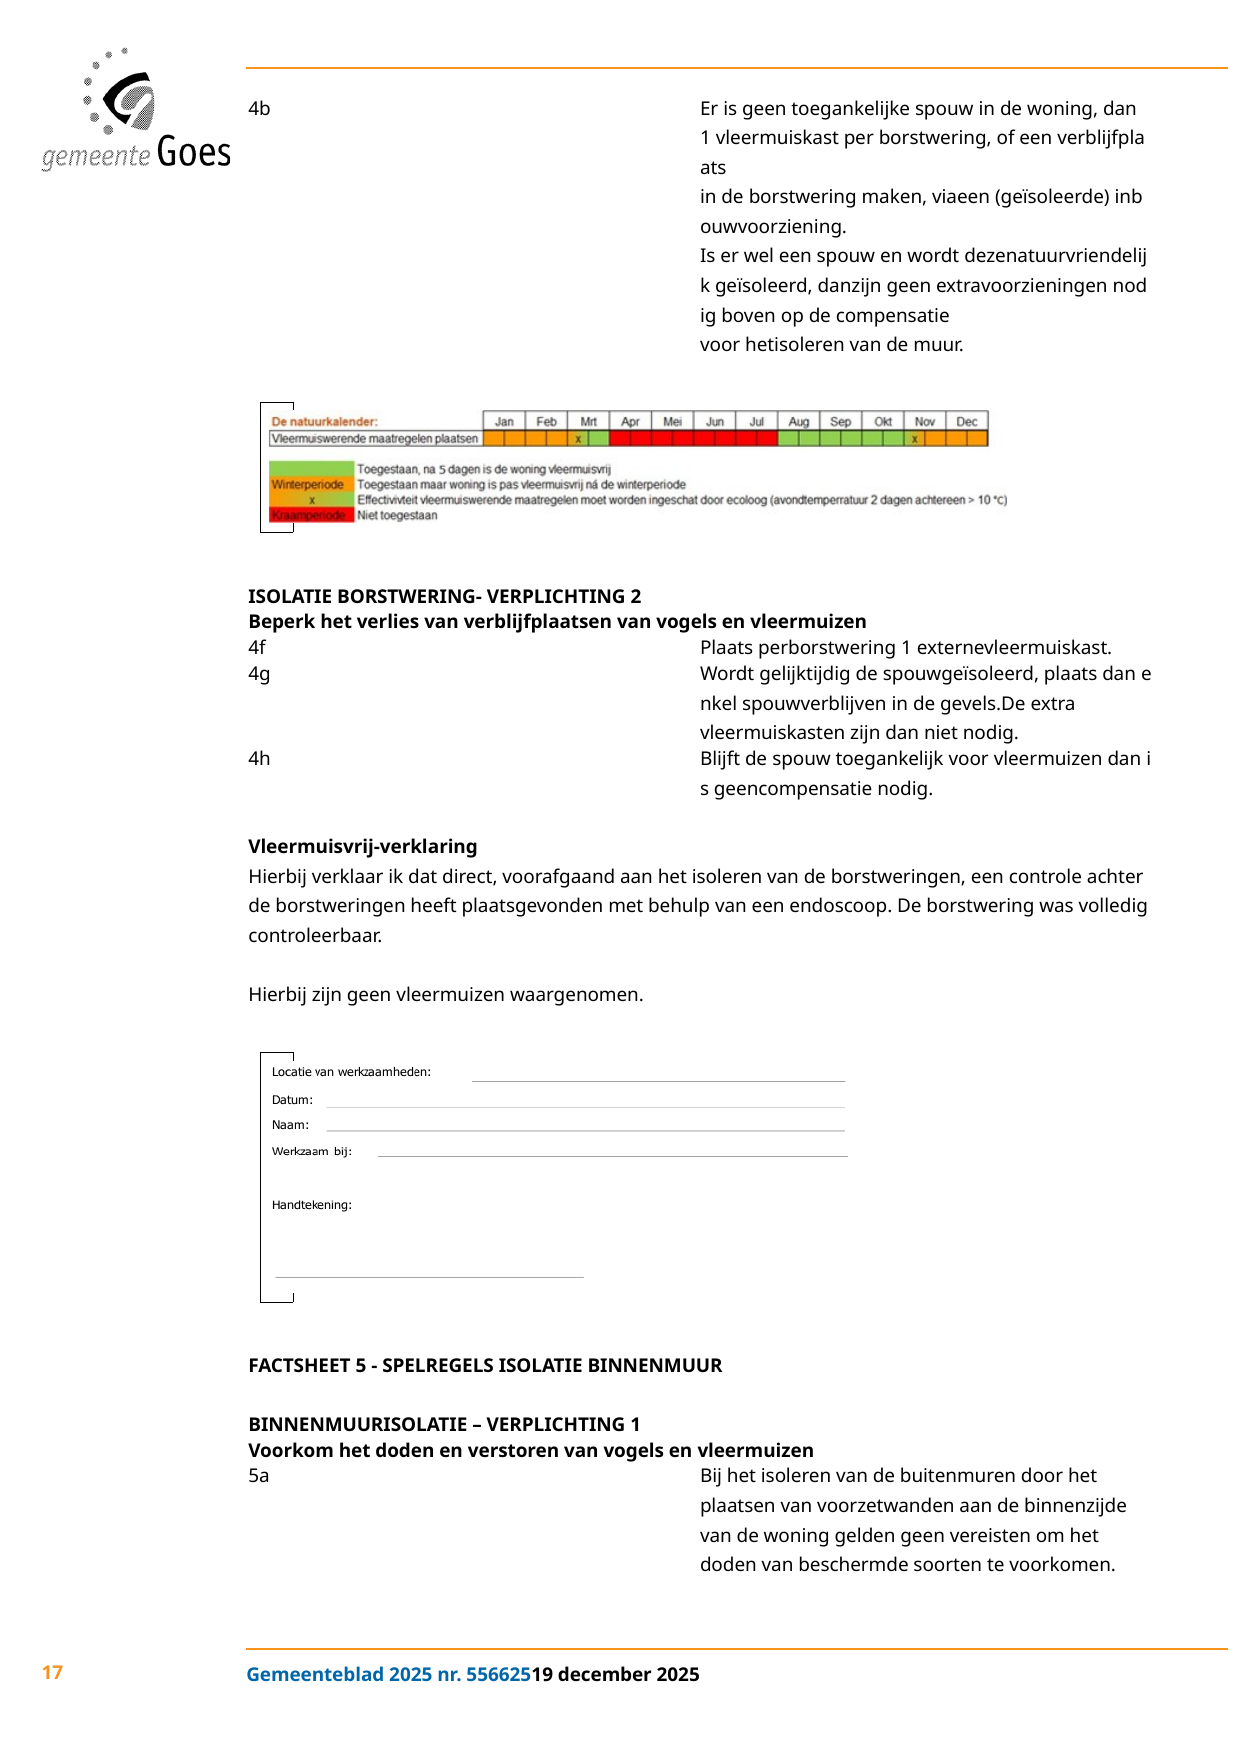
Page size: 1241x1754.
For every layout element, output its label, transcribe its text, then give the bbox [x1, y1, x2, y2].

table_cell Blijft de spouw toegankelijk voor vleermuizen dan is geencompensatie nodig. [700, 745, 1152, 800]
picture [41, 47, 231, 172]
table_cell Wordt gelijktijdig de spouwgeïsoleerd, plaats dan enkel spouwverblijven in de gevels.De extra vleermuiskasten zijn dan niet nodig. [700, 660, 1152, 745]
table_cell Bij het isoleren van de buitenmuren door het plaatsen van voorzetwanden aan de binnenzijde van de woning gelden geen vereisten om het doden van beschermde soorten te voorkomen. [700, 1463, 1152, 1577]
table_cell Er is geen toegankelijke spouw in de woning, dan 1 vleermuiskast per borstwering, of een verblijfplaats in de borstwering maken, viaeen (geïsoleerde) inbouwvoorziening. Is er wel een spouw en wordt dezenatuurvriendelijk geïsoleerd, danzijn geen extravoorzieningen nodig boven op de compensatie voor hetisoleren van de muur. [700, 95, 1152, 357]
table_cell Beperk het verlies van verblijfplaatsen van vogels en vleermuizen [248, 609, 1152, 634]
table_header BINNENMUURISOLATIE – VERPLICHTING 1 [248, 1411, 1152, 1437]
table_cell 4g [248, 660, 700, 745]
picture [268, 410, 1008, 523]
text FACTSHEET 5 - SPELREGELS ISOLATIE BINNENMUUR [248, 1352, 1152, 1378]
table_header ISOLATIE BORSTWERING- VERPLICHTING 2 [248, 583, 1152, 609]
table_header Vleermuisvrij-verklaring Hierbij verklaar ik dat direct, voorafgaand aan het isoleren van de borstweringen, een controle achter de borstweringen heeft plaatsgevonden met behulp van een endoscoop. De borstwering was volledig controleerbaar. Hierbij zijn geen vleermuizen waargenomen. [248, 833, 1152, 1319]
table_cell 4b [248, 95, 700, 357]
table_cell 4h [248, 745, 700, 800]
table_cell 4f [248, 635, 700, 660]
picture [268, 1061, 860, 1293]
table_cell Plaats perborstwering 1 externevleermuiskast. [700, 635, 1152, 660]
table_cell 5a [248, 1463, 700, 1577]
table_cell Voorkom het doden en verstoren van vogels en vleermuizen [248, 1437, 1152, 1463]
